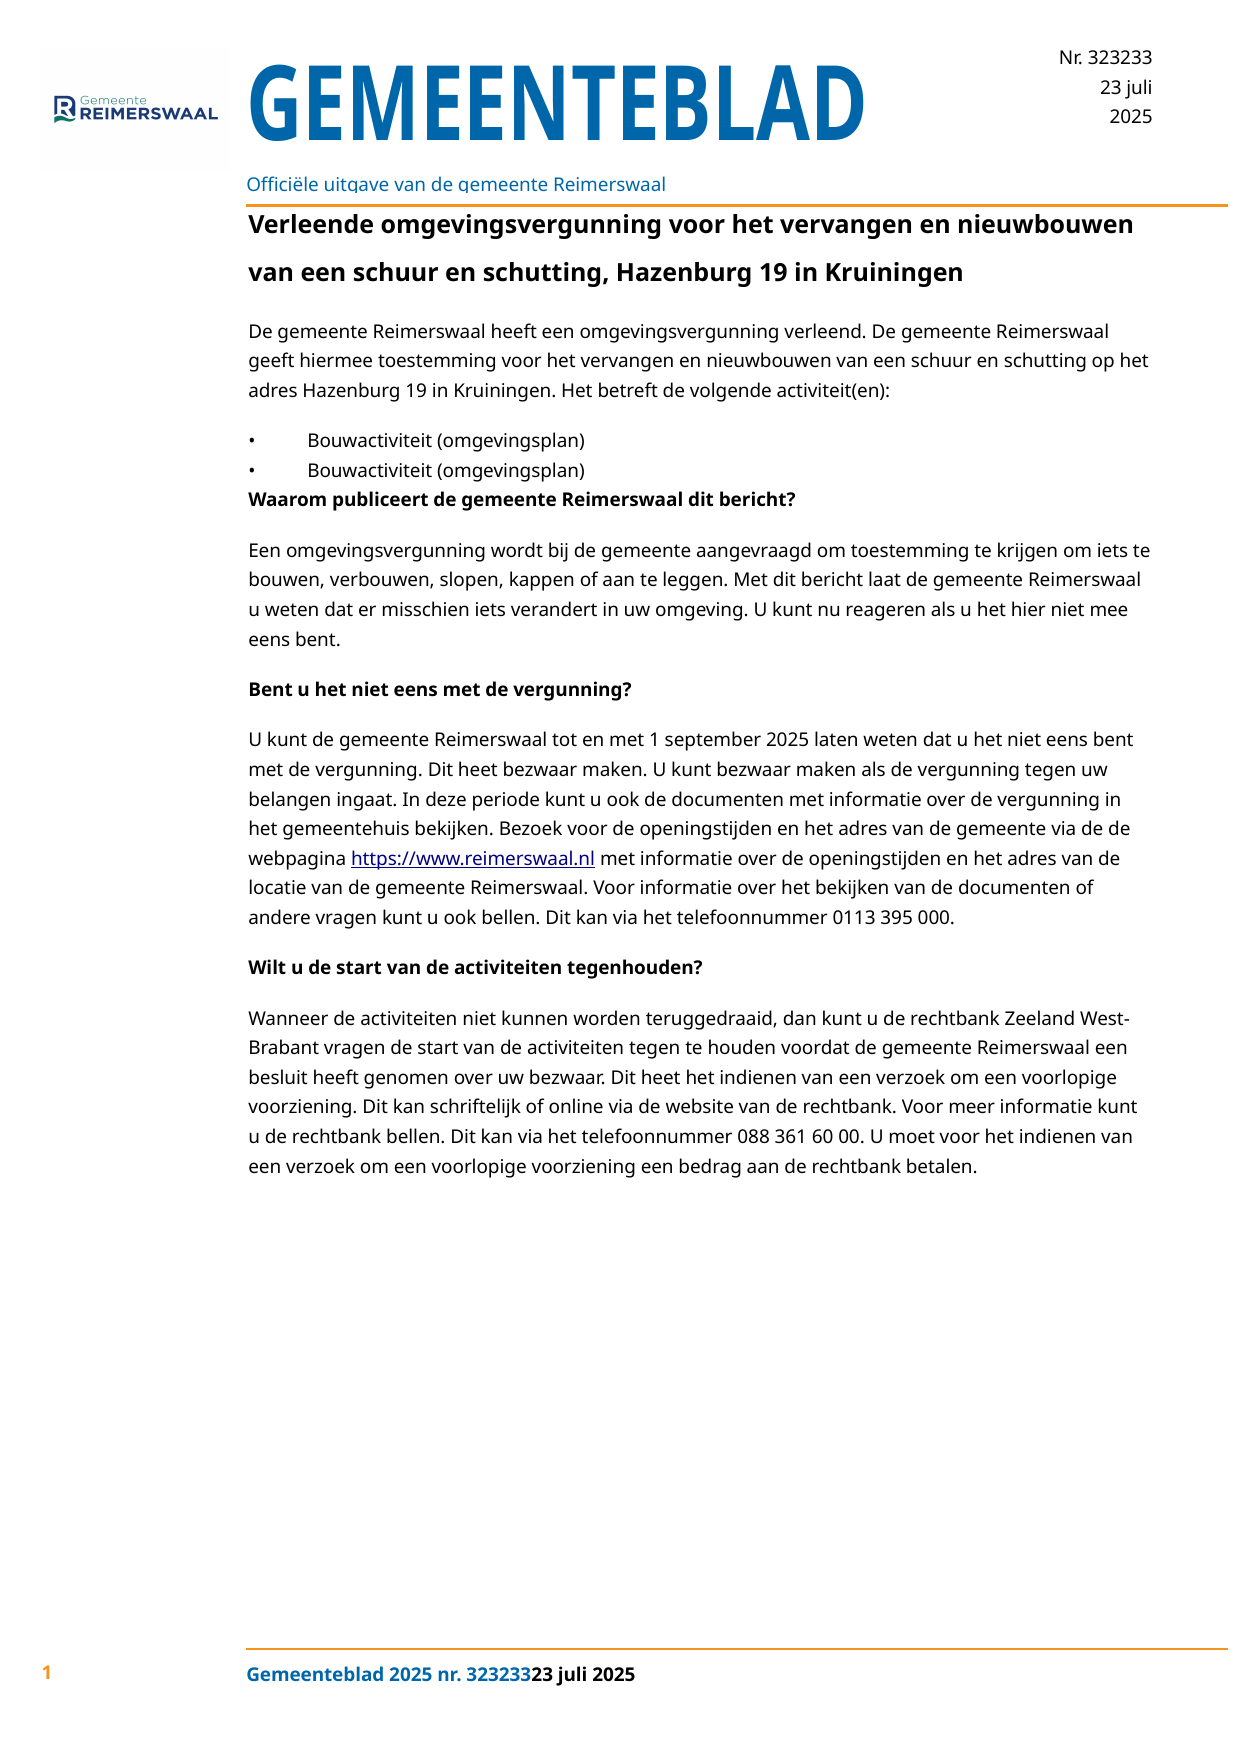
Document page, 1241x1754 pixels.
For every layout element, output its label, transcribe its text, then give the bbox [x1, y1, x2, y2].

list Bouwactiviteit (omgevingsplan) [248, 457, 1152, 483]
text Verleende omgevingsvergunning voor het vervangen en nieuwbouwen van een schuur en schutting, Hazenburg 19 in Kruiningen [248, 207, 1152, 288]
text Waarom publiceert de gemeente Reimerswaal dit bericht? [248, 487, 1152, 512]
picture [41, 47, 231, 172]
text De gemeente Reimerswaal heeft een omgevingsvergunning verleend. De gemeente Reimerswaal geeft hiermee toestemming voor het vervangen en nieuwbouwen van een schuur en schutting op het adres Hazenburg 19 in Kruiningen. Het betreft de volgende activiteit(en): [248, 318, 1152, 403]
text U kunt de gemeente Reimerswaal tot en met 1 september 2025 laten weten dat u het niet eens bent met de vergunning. Dit heet bezwaar maken. U kunt bezwaar maken als de vergunning tegen uw belangen ingaat. In deze periode kunt u ook de documenten met informatie over de vergunning in het gemeentehuis bekijken. Bezoek voor de openingstijden en het adres van de gemeente via de de webpagina https://www.reimerswaal.nl met informatie over de openingstijden en het adres van de locatie van de gemeente Reimerswaal. Voor informatie over het bekijken van de documenten of andere vragen kunt u ook bellen. Dit kan via het telefoonnummer 0113 395 000. [248, 727, 1152, 930]
list Bouwactiviteit (omgevingsplan) [248, 427, 1152, 453]
text Wilt u de start van de activiteiten tegenhouden? [248, 954, 1152, 980]
text Een omgevingsvergunning wordt bij de gemeente aangevraagd om toestemming te krijgen om iets te bouwen, verbouwen, slopen, kappen of aan te leggen. Met dit bericht laat de gemeente Reimerswaal u weten dat er misschien iets verandert in uw omgeving. U kunt nu reageren als u het hier niet mee eens bent. [248, 537, 1152, 652]
text Bent u het niet eens met de vergunning? [248, 676, 1152, 702]
text Wanneer de activiteiten niet kunnen worden teruggedraaid, dan kunt u de rechtbank Zeeland West-Brabant vragen de start van de activiteiten tegen te houden voordat de gemeente Reimerswaal een besluit heeft genomen over uw bezwaar. Dit heet het indienen van een verzoek om een voorlopige voorziening. Dit kan schriftelijk of online via de website van de rechtbank. Voor meer informatie kunt u de rechtbank bellen. Dit kan via het telefoonnummer 088 361 60 00. U moet voor het indienen van een verzoek om een voorlopige voorziening een bedrag aan de rechtbank betalen. [248, 1005, 1152, 1179]
